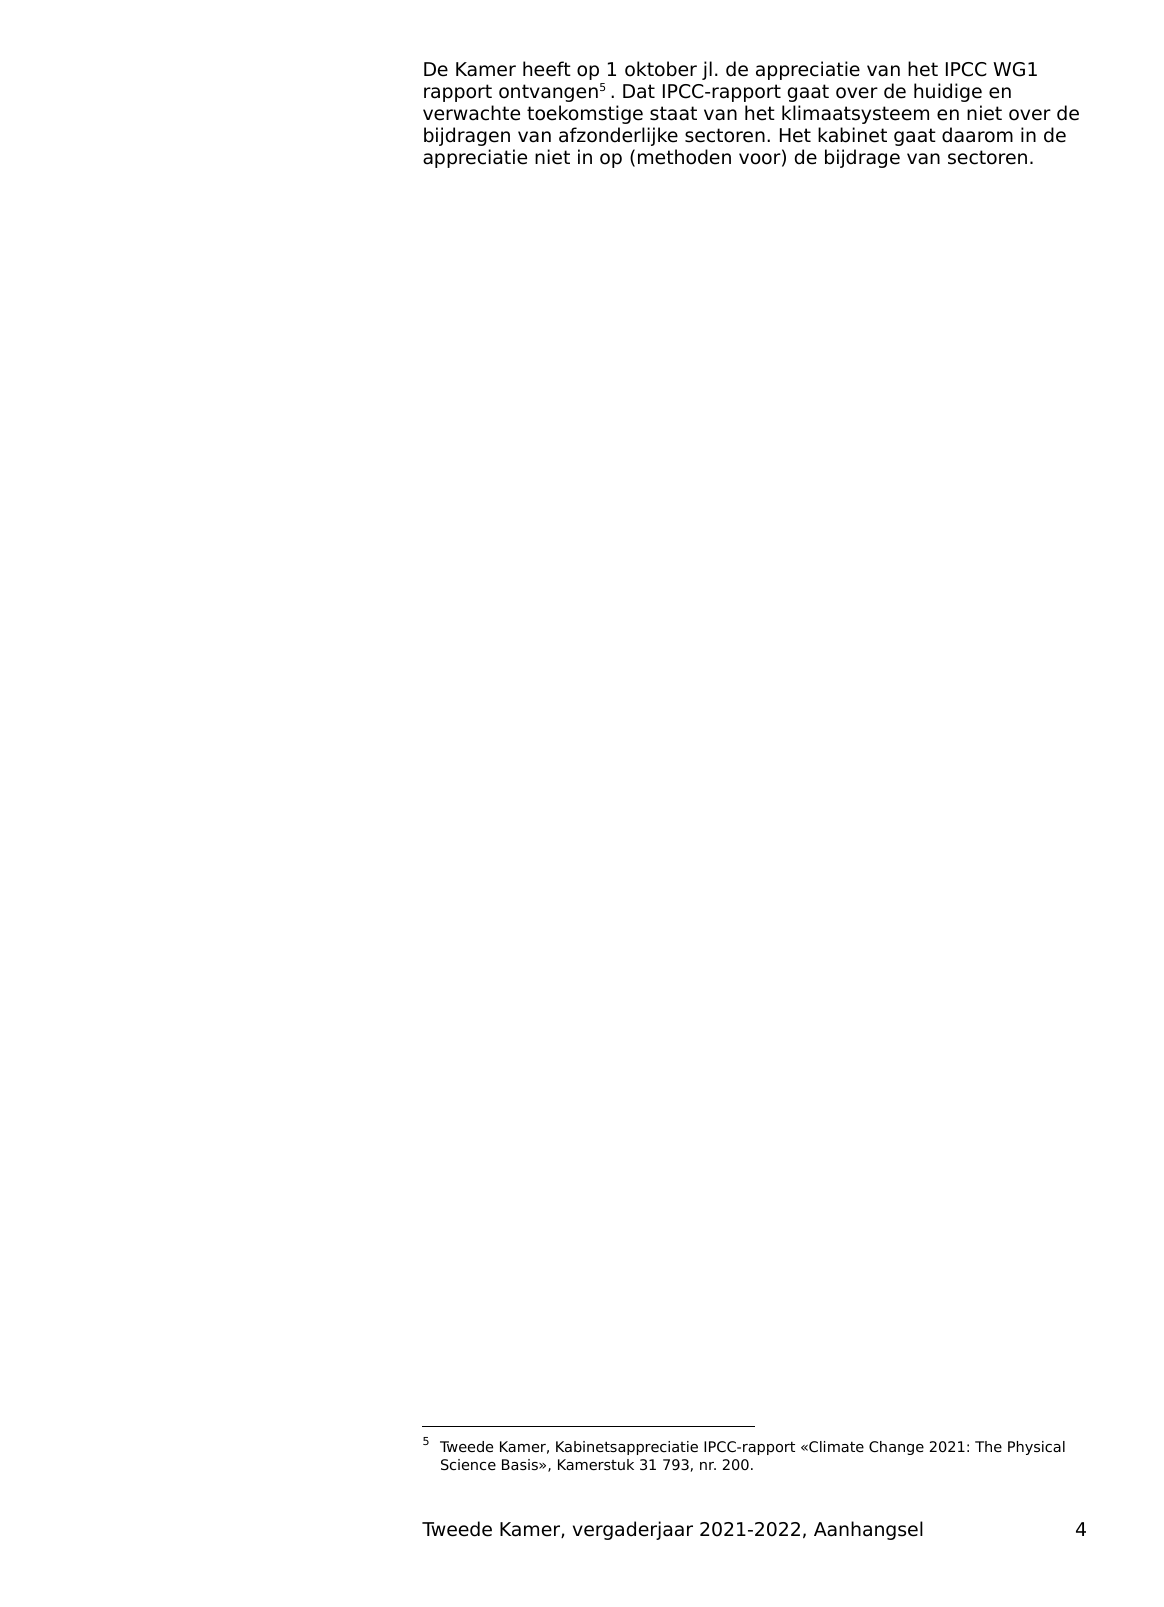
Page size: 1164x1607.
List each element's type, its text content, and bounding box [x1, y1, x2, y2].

text Tweede Kamer, Kabinetsappreciatie IPCC-rapport «Climate Change 2021: The Physical Science Basis», Kamerstuk 31 793, nr. 200. [422, 1435, 1087, 1474]
text De Kamer heeft op 1 oktober jl. de appreciatie van het IPCC WG1 rapport ontvangen. Dat IPCC-rapport gaat over de huidige en verwachte toekomstige staat van het klimaatsysteem en niet over de bijdragen van afzonderlijke sectoren. Het kabinet gaat daarom in de appreciatie niet in op (methoden voor) de bijdrage van sectoren. [422, 59, 1087, 169]
